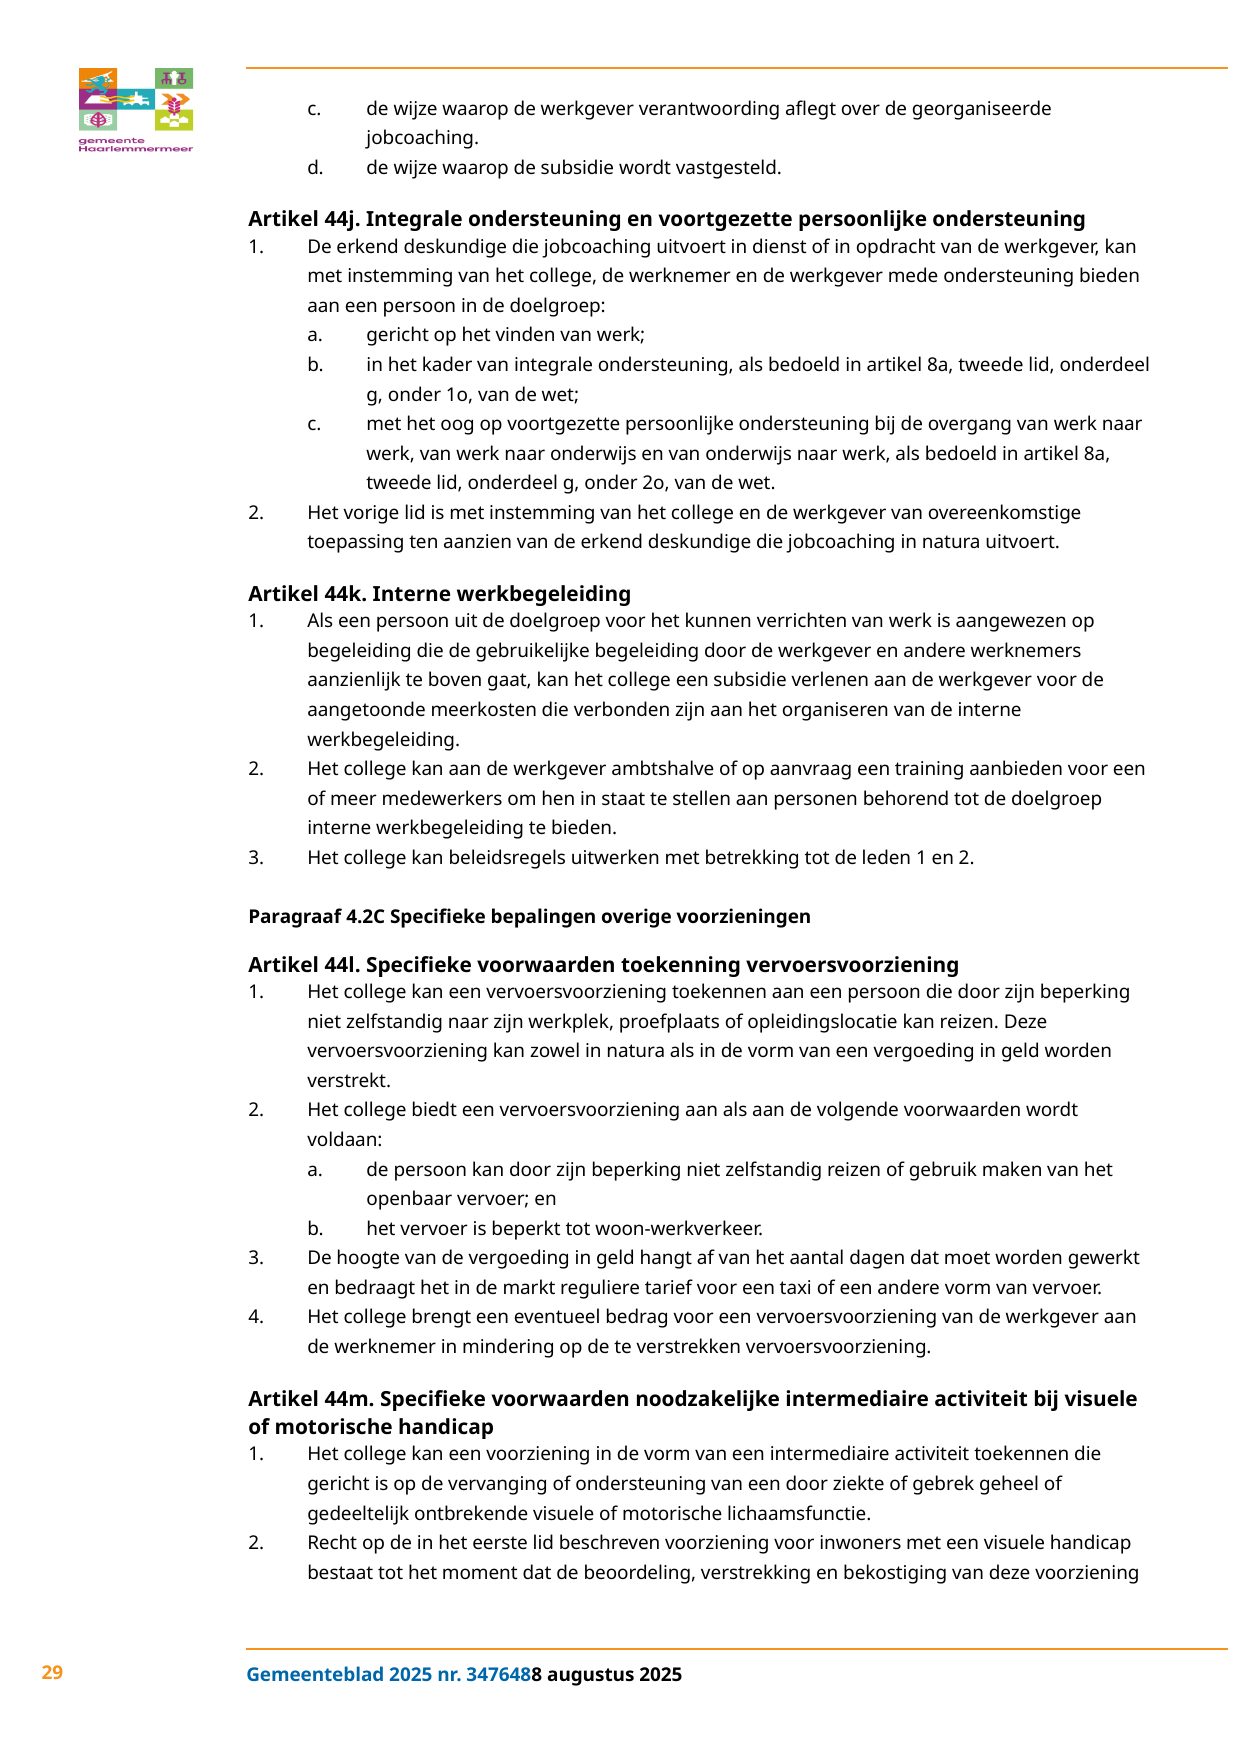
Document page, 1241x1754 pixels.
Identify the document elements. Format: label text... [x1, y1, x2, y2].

list Het college kan een voorziening in de vorm van een intermediaire activiteit toekennen die gericht is op de vervanging of ondersteuning van een door ziekte of gebrek geheel of gedeeltelijk ontbrekende visuele of motorische lichaamsfunctie. [248, 1441, 1152, 1526]
list De erkend deskundige die jobcoaching uitvoert in dienst of in opdracht van de werkgever, kan met instemming van het college, de werknemer en de werkgever mede ondersteuning bieden aan een persoon in de doelgroep: [248, 233, 1152, 318]
text Artikel 44m. Specifieke voorwaarden noodzakelijke intermediaire activiteit bij visuele of motorische handicap [248, 1384, 1152, 1441]
list het vervoer is beperkt tot woon-werkverkeer. [307, 1215, 1152, 1241]
list de persoon kan door zijn beperking niet zelfstandig reizen of gebruik maken van het openbaar vervoer; en [307, 1156, 1152, 1211]
list Het college brengt een eventueel bedrag voor een vervoersvoorziening van de werkgever aan de werknemer in mindering op de te verstrekken vervoersvoorziening. [248, 1304, 1152, 1359]
list Als een persoon uit de doelgroep voor het kunnen verrichten van werk is aangewezen op begeleiding die de gebruikelijke begeleiding door de werkgever en andere werknemers aanzienlijk te boven gaat, kan het college een subsidie verlenen aan de werkgever voor de aangetoonde meerkosten die verbonden zijn aan het organiseren van de interne werkbegeleiding. [248, 607, 1152, 752]
list gericht op het vinden van werk; [307, 322, 1152, 347]
list Het college kan beleidsregels uitwerken met betrekking tot de leden 1 en 2. [248, 844, 1152, 870]
text Artikel 44j. Integrale ondersteuning en voortgezette persoonlijke ondersteuning [248, 204, 1152, 233]
list in het kader van integrale ondersteuning, als bedoeld in artikel 8a, tweede lid, onderdeel g, onder 1o, van de wet; [307, 351, 1152, 406]
list met het oog op voortgezette persoonlijke ondersteuning bij de overgang van werk naar werk, van werk naar onderwijs en van onderwijs naar werk, als bedoeld in artikel 8a, tweede lid, onderdeel g, onder 2o, van de wet. [307, 410, 1152, 495]
list Het college kan een vervoersvoorziening toekennen aan een persoon die door zijn beperking niet zelfstandig naar zijn werkplek, proefplaats of opleidingslocatie kan reizen. Deze vervoersvoorziening kan zowel in natura als in de vorm van een vergoeding in geld worden verstrekt. [248, 978, 1152, 1093]
list de wijze waarop de werkgever verantwoording aflegt over de georganiseerde jobcoaching. [307, 95, 1152, 150]
list Recht op de in het eerste lid beschreven voorziening voor inwoners met een visuele handicap bestaat tot het moment dat de beoordeling, verstrekking en bekostiging van deze voorziening [248, 1529, 1152, 1585]
text Artikel 44l. Specifieke voorwaarden toekenning vervoersvoorziening [248, 950, 1152, 978]
list De hoogte van de vergoeding in geld hangt af van het aantal dagen dat moet worden gewerkt en bedraagt het in de markt reguliere tarief voor een taxi of een andere vorm van vervoer. [248, 1244, 1152, 1300]
list Het college biedt een vervoersvoorziening aan als aan de volgende voorwaarden wordt voldaan: [248, 1097, 1152, 1152]
list Het vorige lid is met instemming van het college en de werkgever van overeenkomstige toepassing ten aanzien van de erkend deskundige die jobcoaching in natura uitvoert. [248, 499, 1152, 554]
text Paragraaf 4.2C Specifieke bepalingen overige voorzieningen [248, 903, 1152, 929]
picture [41, 47, 231, 172]
list de wijze waarop de subsidie wordt vastgesteld. [307, 154, 1152, 180]
list Het college kan aan de werkgever ambtshalve of op aanvraag een training aanbieden voor een of meer medewerkers om hen in staat te stellen aan personen behorend tot de doelgroep interne werkbegeleiding te bieden. [248, 755, 1152, 840]
text Artikel 44k. Interne werkbegeleiding [248, 579, 1152, 607]
